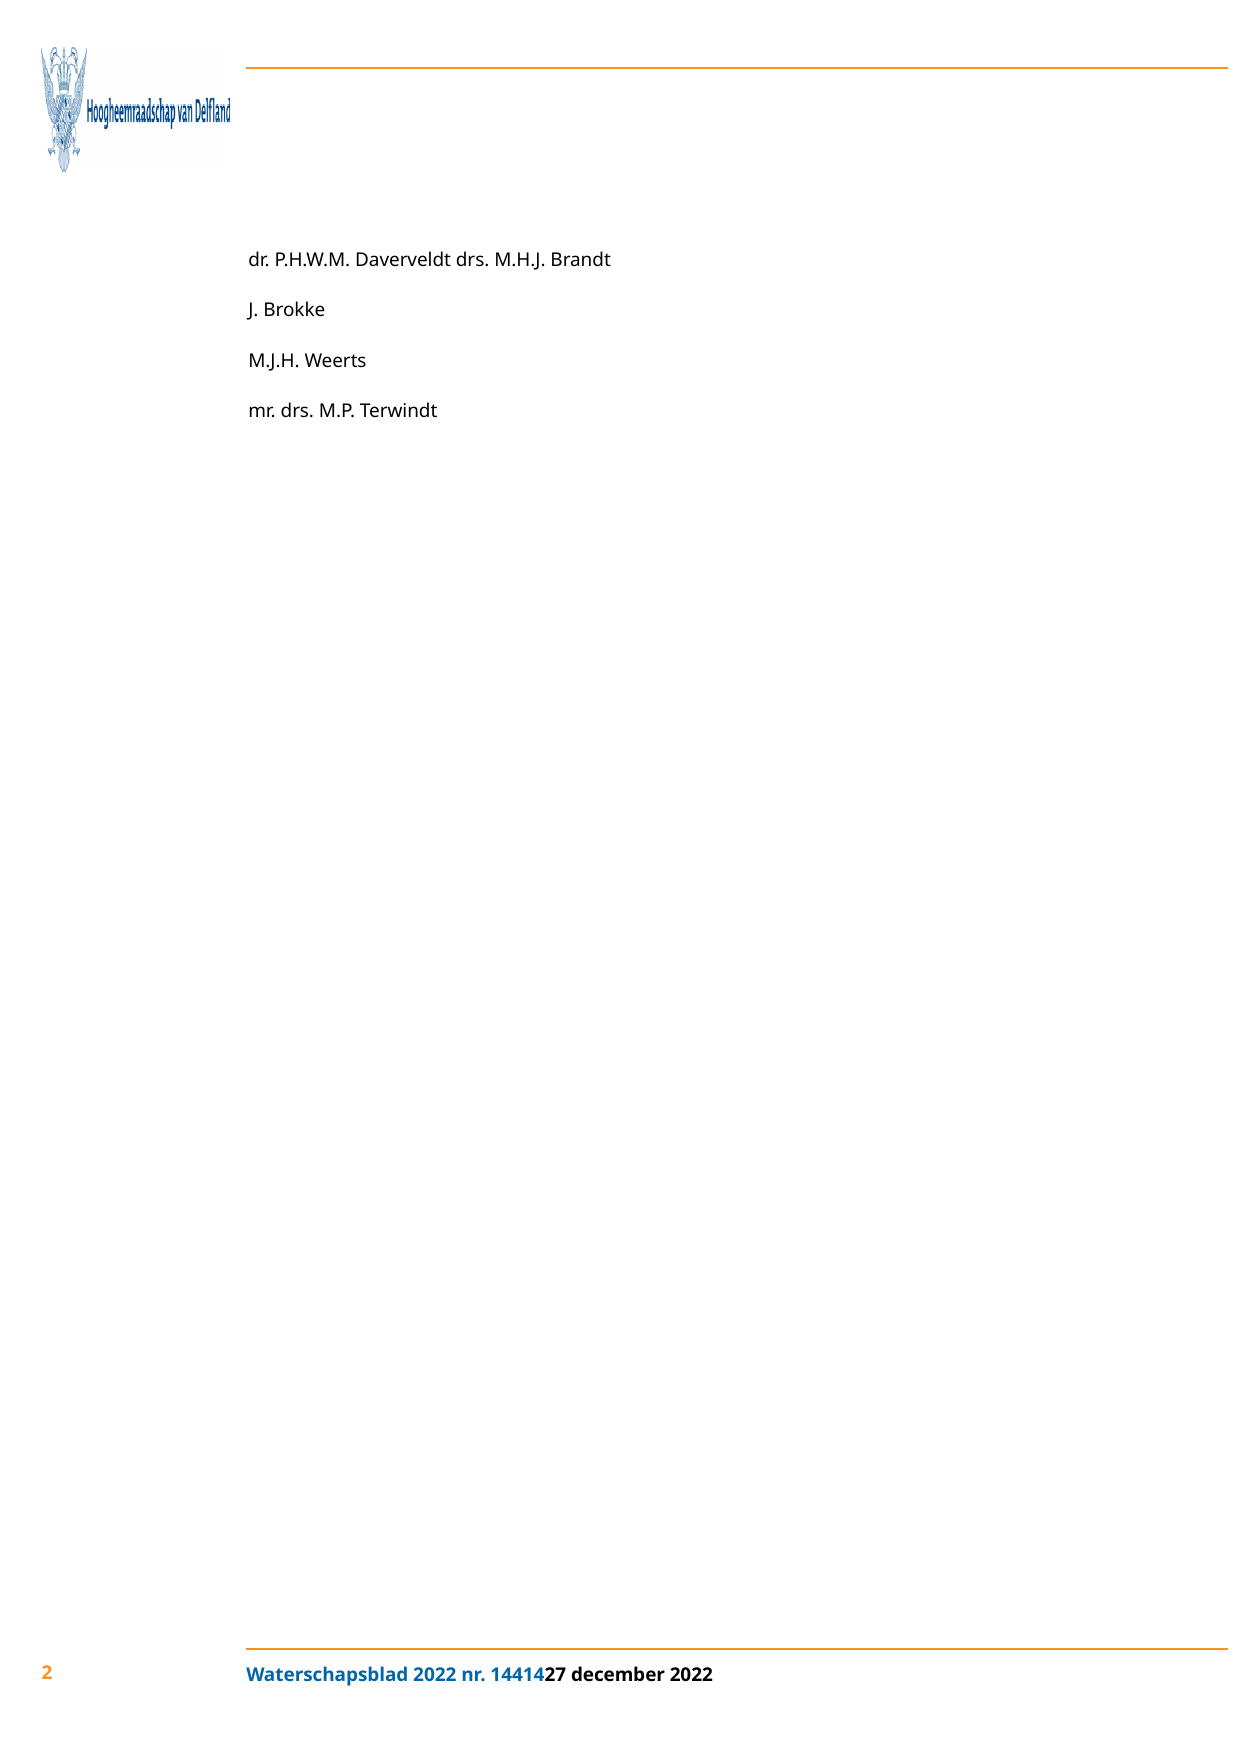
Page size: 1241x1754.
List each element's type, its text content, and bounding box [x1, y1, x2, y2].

text dr. P.H.W.M. Daverveldt drs. M.H.J. Brandt [248, 246, 1152, 272]
text M.J.H. Weerts [248, 347, 1152, 373]
text mr. drs. M.P. Terwindt [248, 397, 1152, 423]
picture [41, 47, 231, 172]
text J. Brokke [248, 296, 1152, 322]
